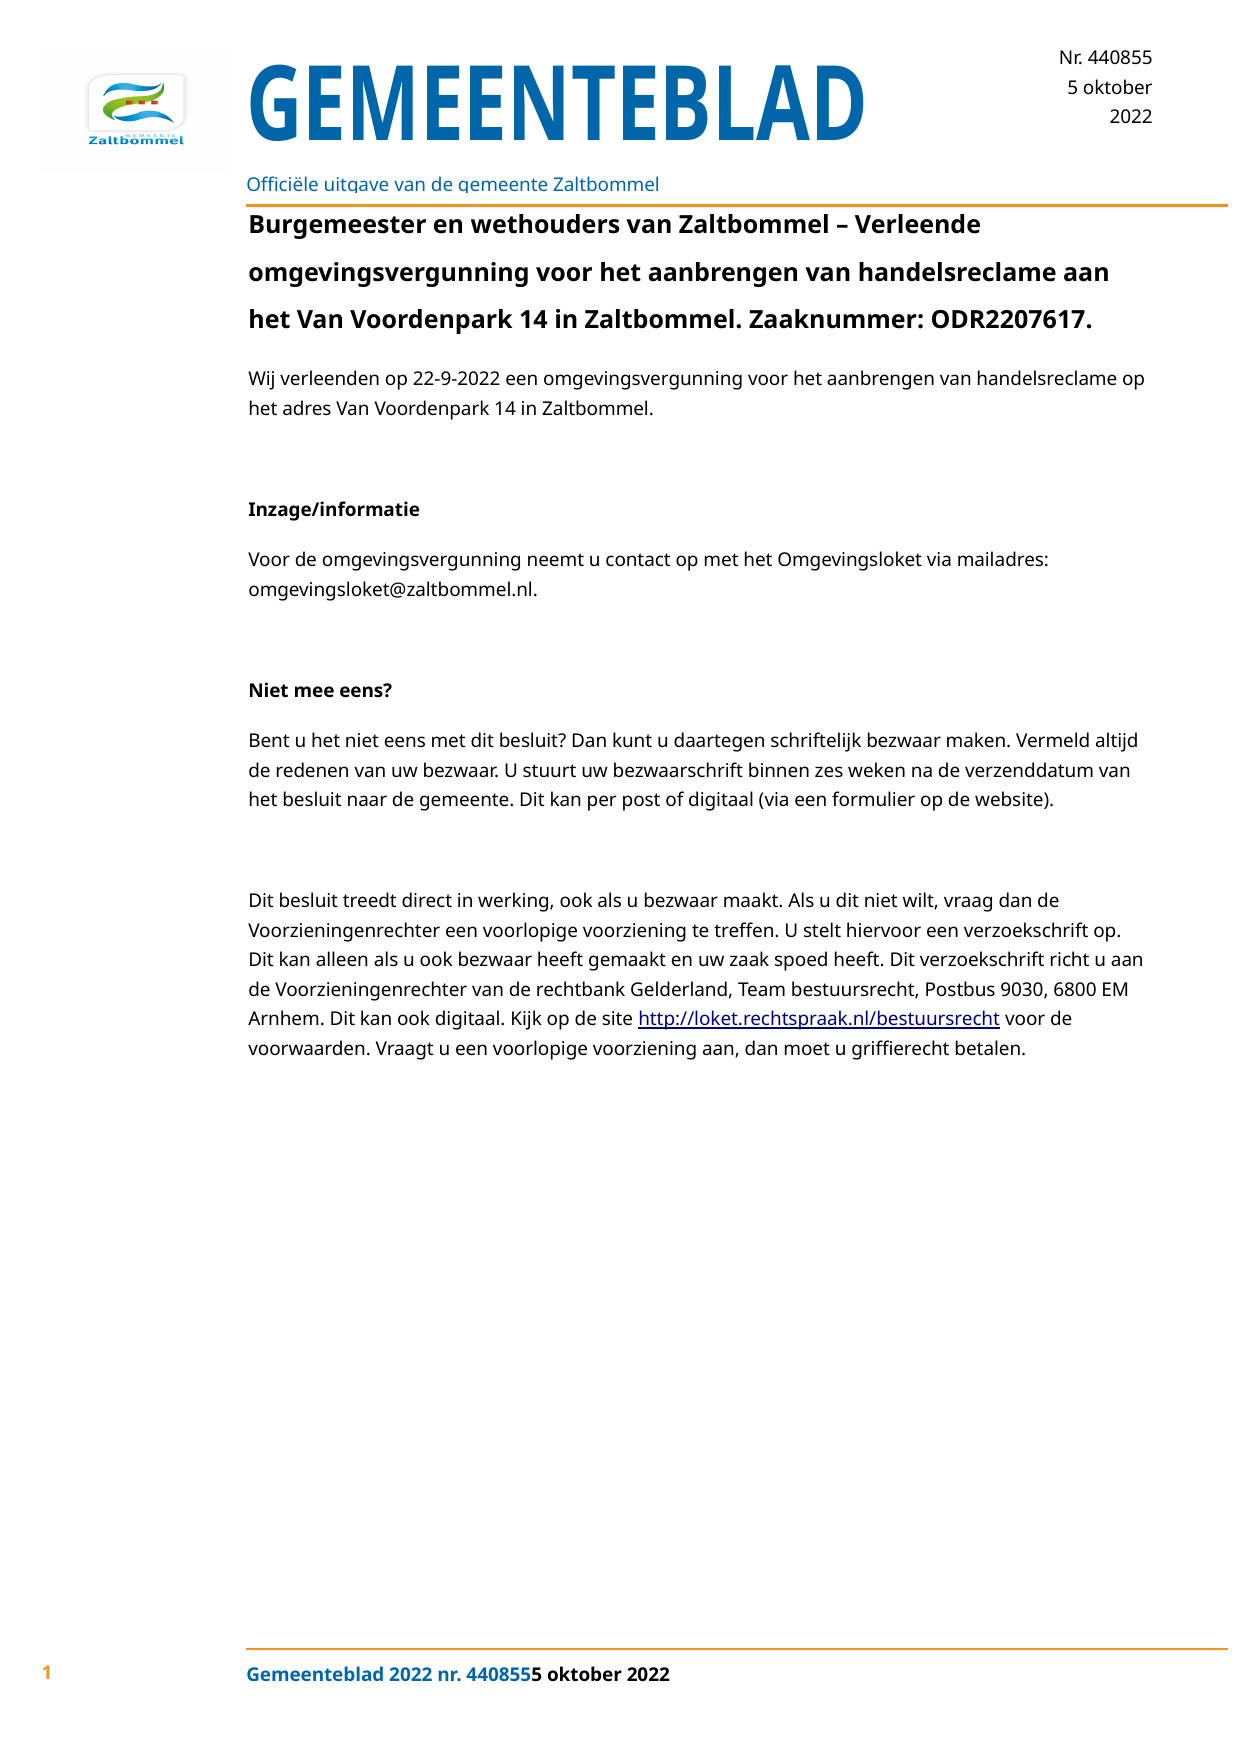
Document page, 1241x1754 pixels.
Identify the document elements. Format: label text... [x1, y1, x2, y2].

text Dit besluit treedt direct in werking, ook als u bezwaar maakt. Als u dit niet wilt, vraag dan de Voorzieningenrechter een voorlopige voorziening te treffen. U stelt hiervoor een verzoekschrift op. Dit kan alleen als u ook bezwaar heeft gemaakt en uw zaak spoed heeft. Dit verzoekschrift richt u aan de Voorzieningenrechter van de rechtbank Gelderland, Team bestuursrecht, Postbus 9030, 6800 EM Arnhem. Dit kan ook digitaal. Kijk op de site http://loket.rechtspraak.nl/bestuursrecht voor de voorwaarden. Vraagt u een voorlopige voorziening aan, dan moet u griffierecht betalen. [248, 887, 1152, 1061]
picture [41, 47, 231, 172]
text Niet mee eens? [248, 677, 1152, 702]
text Bent u het niet eens met dit besluit? Dan kunt u daartegen schriftelijk bezwaar maken. Vermeld altijd de redenen van uw bezwaar. U stuurt uw bezwaarschrift binnen zes weken na de verzenddatum van het besluit naar de gemeente. Dit kan per post of digitaal (via een formulier op de website). [248, 727, 1152, 812]
text Voor de omgevingsvergunning neemt u contact op met het Omgevingsloket via mailadres: omgevingsloket@zaltbommel.nl. [248, 546, 1152, 602]
text Burgemeester en wethouders van Zaltbommel – Verleende omgevingsvergunning voor het aanbrengen van handelsreclame aan het Van Voordenpark 14 in Zaltbommel. Zaaknummer: ODR2207617. [248, 207, 1152, 336]
text Inzage/informatie [248, 496, 1152, 522]
text Wij verleenden op 22-9-2022 een omgevingsvergunning voor het aanbrengen van handelsreclame op het adres Van Voordenpark 14 in Zaltbommel. [248, 366, 1152, 421]
